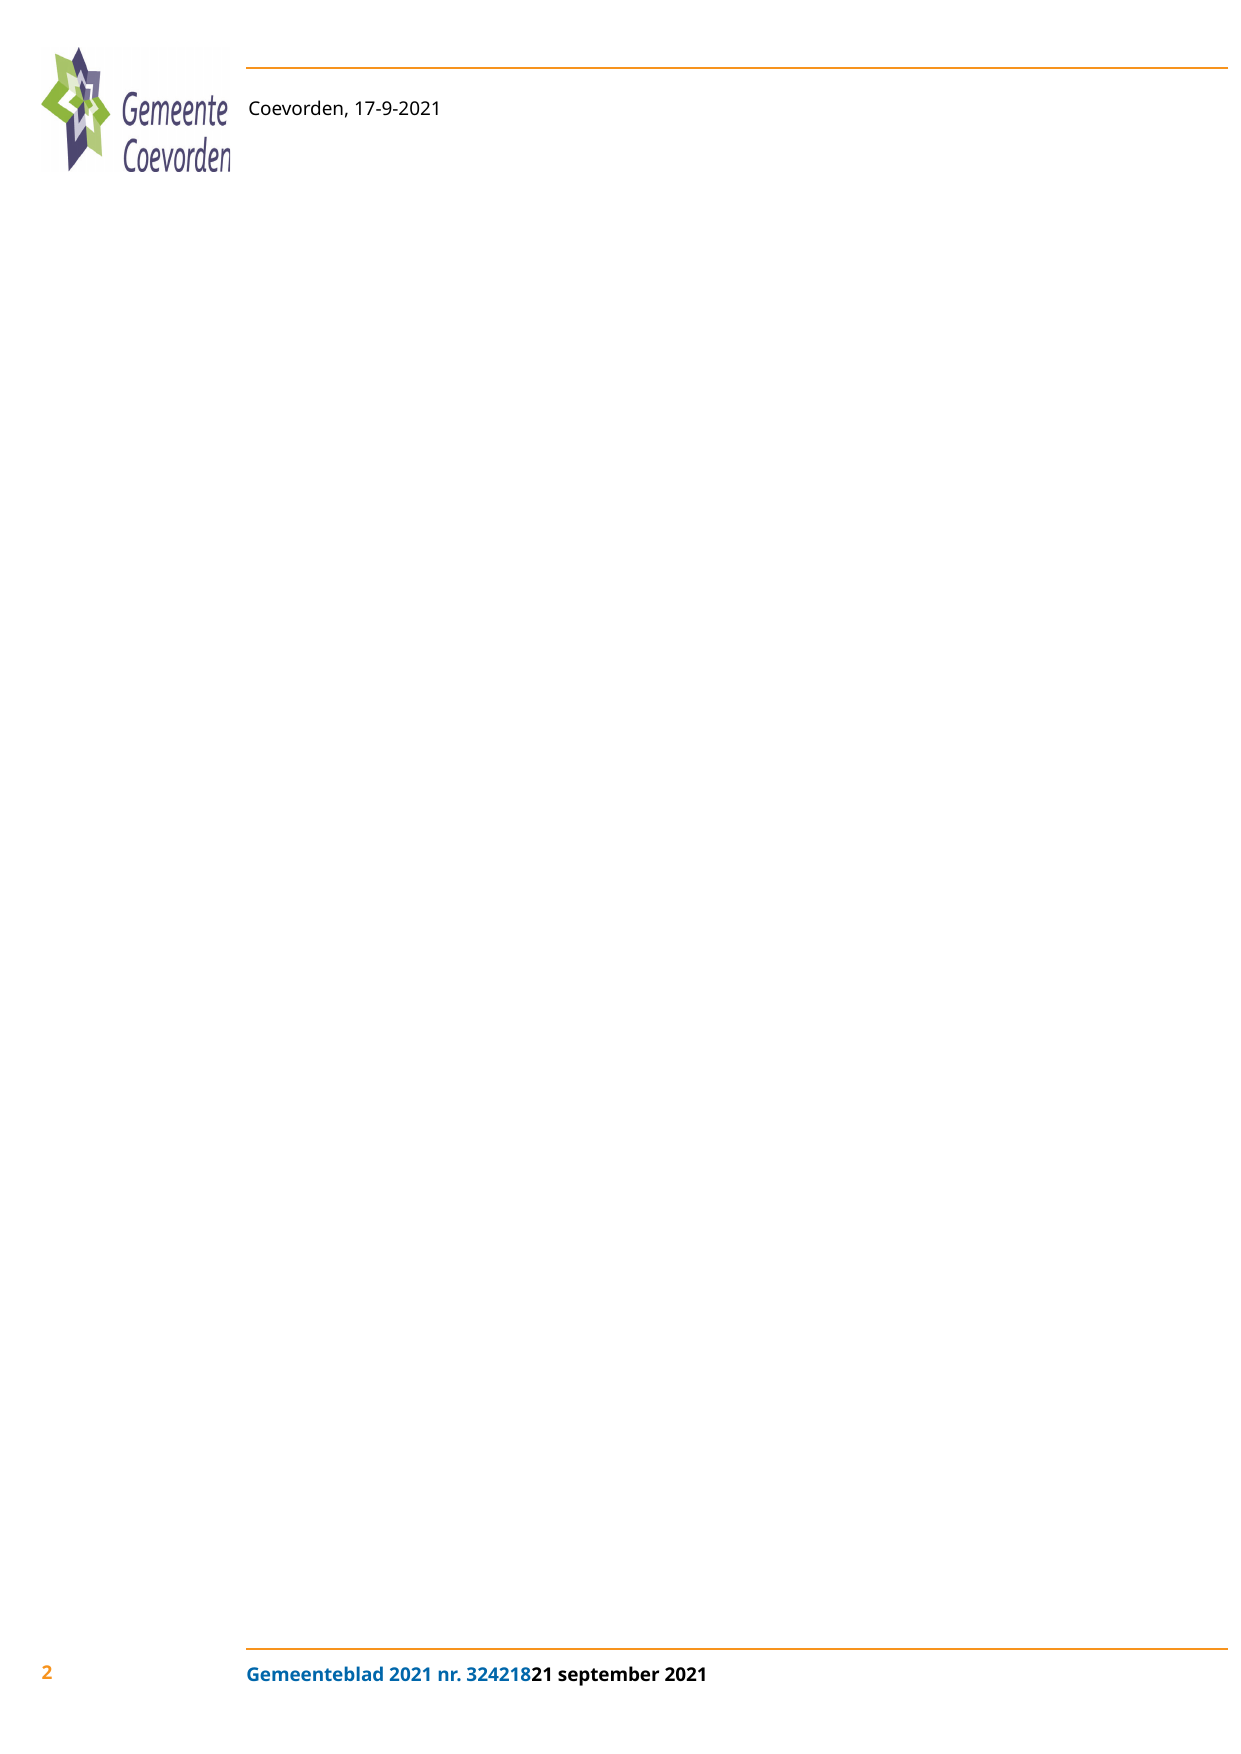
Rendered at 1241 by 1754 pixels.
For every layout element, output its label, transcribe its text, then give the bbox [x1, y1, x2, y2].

picture [41, 47, 231, 172]
text Coevorden, 17-9-2021 [248, 95, 1152, 121]
